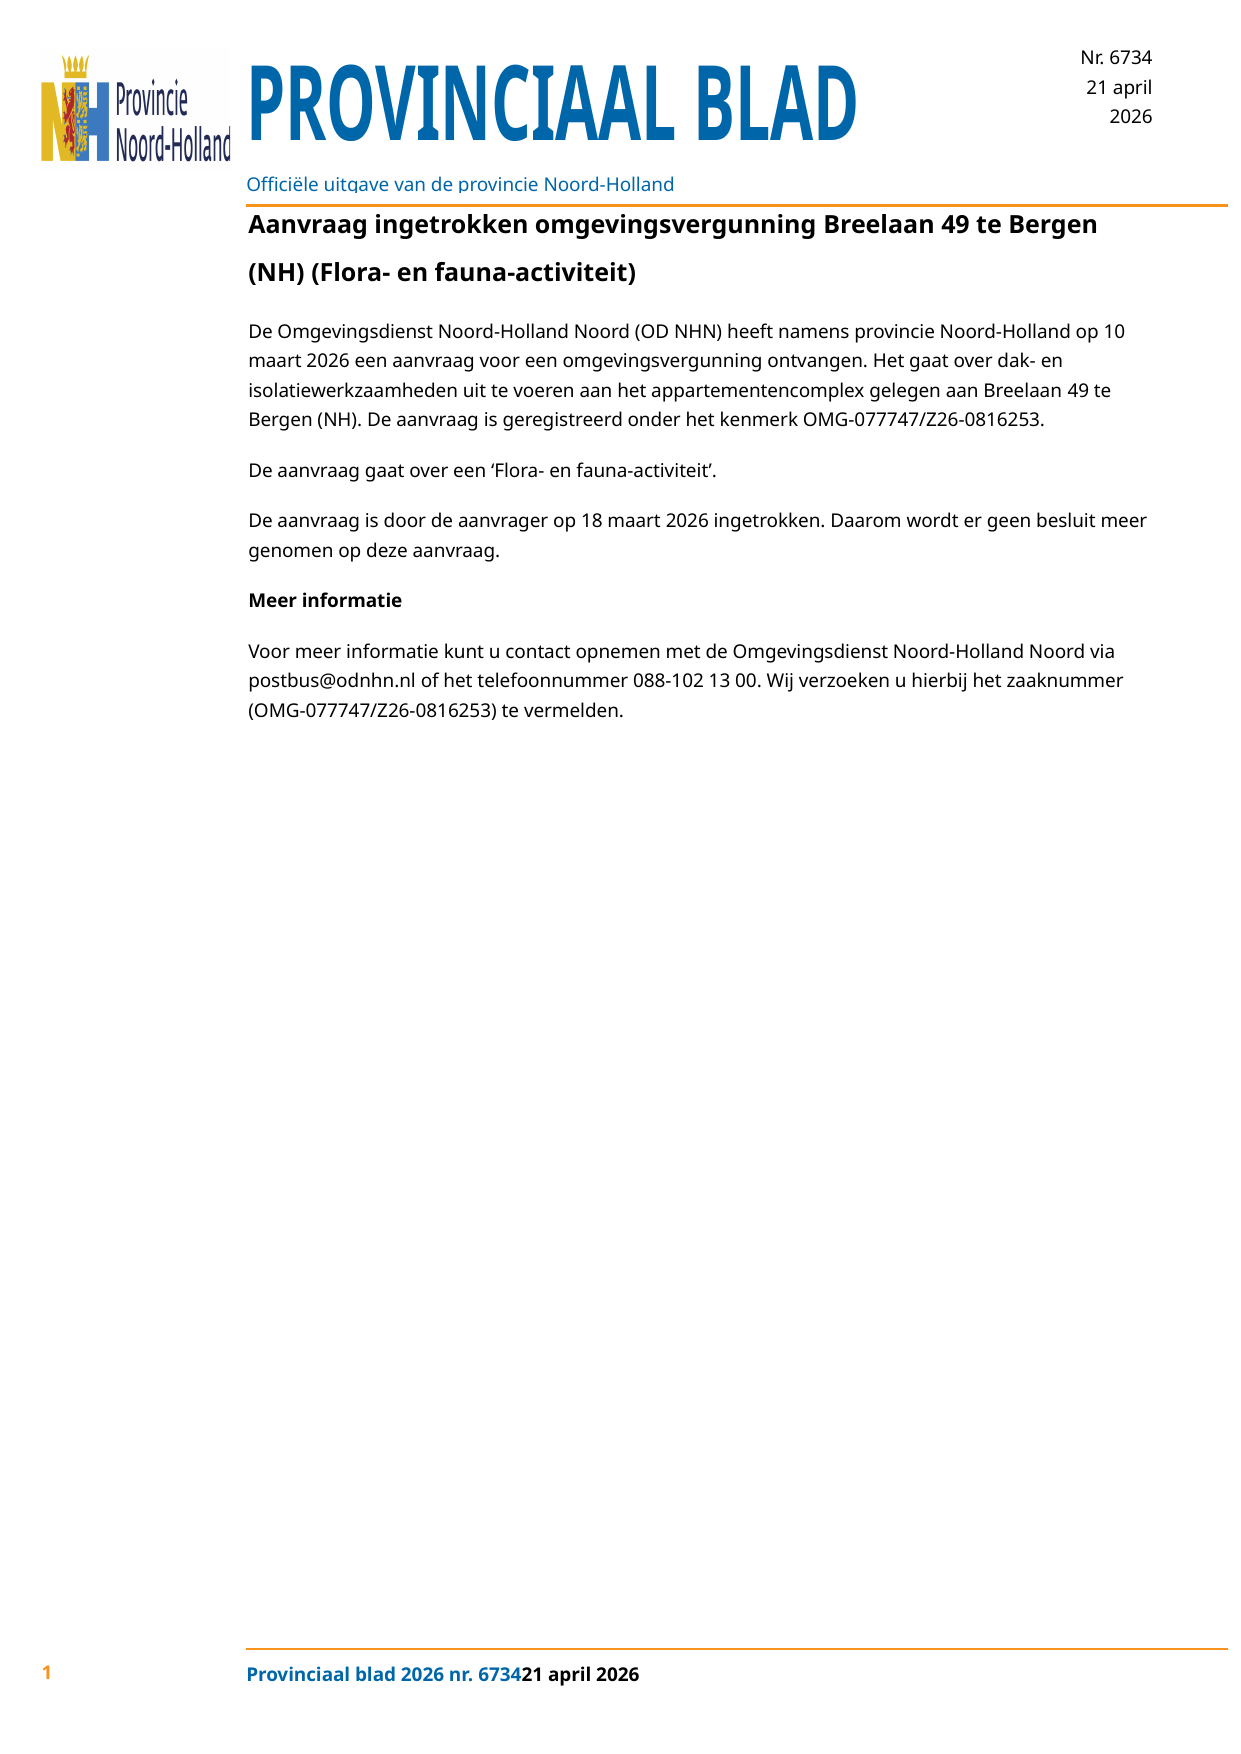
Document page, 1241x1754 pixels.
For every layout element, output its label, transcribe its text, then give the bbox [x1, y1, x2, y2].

text De Omgevingsdienst Noord-Holland Noord (OD NHN) heeft namens provincie Noord-Holland op 10 maart 2026 een aanvraag voor een omgevingsvergunning ontvangen. Het gaat over dak- en isolatiewerkzaamheden uit te voeren aan het appartementencomplex gelegen aan Breelaan 49 te Bergen (NH). De aanvraag is geregistreerd onder het kenmerk OMG-077747/Z26-0816253. [248, 318, 1152, 432]
text Voor meer informatie kunt u contact opnemen met de Omgevingsdienst Noord-Holland Noord via postbus@odnhn.nl of het telefoonnummer 088-102 13 00. Wij verzoeken u hierbij het zaaknummer (OMG-077747/Z26-0816253) te vermelden. [248, 638, 1152, 723]
picture [41, 47, 231, 172]
text De aanvraag gaat over een ‘Flora- en fauna-activiteit’. [248, 457, 1152, 483]
text De aanvraag is door de aanvrager op 18 maart 2026 ingetrokken. Daarom wordt er geen besluit meer genomen op deze aanvraag. [248, 507, 1152, 563]
text Aanvraag ingetrokken omgevingsvergunning Breelaan 49 te Bergen (NH) (Flora- en fauna-activiteit) [248, 207, 1152, 288]
text Meer informatie [248, 587, 1152, 613]
